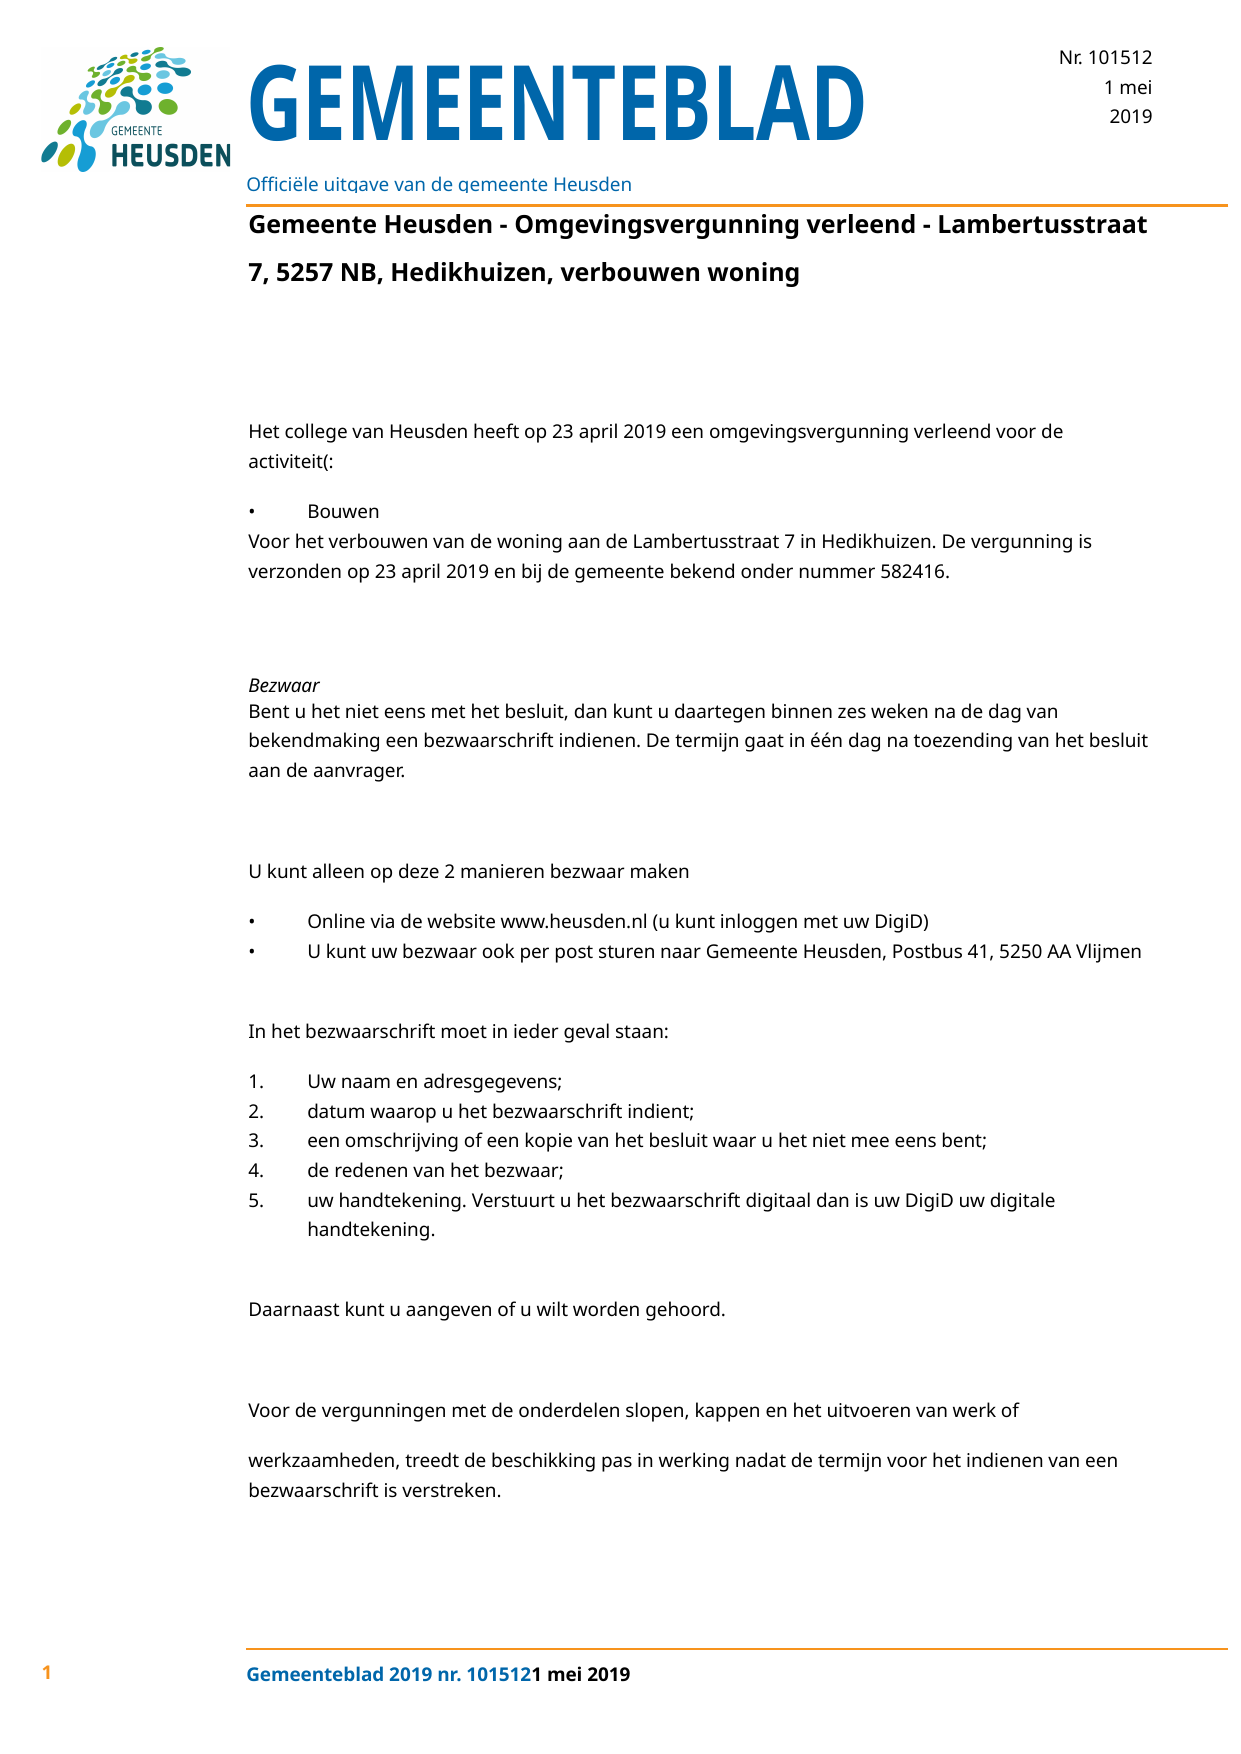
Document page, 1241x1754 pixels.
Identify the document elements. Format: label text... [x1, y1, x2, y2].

picture [41, 47, 231, 172]
text werkzaamheden, treedt de beschikking pas in werking nadat de termijn voor het indienen van een bezwaarschrift is verstreken. [248, 1448, 1152, 1503]
text Bezwaar [248, 672, 1152, 698]
list uw handtekening. Verstuurt u het bezwaarschrift digitaal dan is uw DigiD uw digitale handtekening. [248, 1187, 1152, 1242]
text Voor de vergunningen met de onderdelen slopen, kappen en het uitvoeren van werk of [248, 1397, 1152, 1423]
text Het college van Heusden heeft op 23 april 2019 een omgevingsvergunning verleend voor de activiteit(: [248, 419, 1152, 474]
text U kunt alleen op deze 2 manieren bezwaar maken [248, 858, 1152, 884]
text Daarnaast kunt u aangeven of u wilt worden gehoord. [248, 1296, 1152, 1322]
text In het bezwaarschrift moet in ieder geval staan: [248, 1018, 1152, 1044]
list Bouwen [248, 499, 1152, 524]
list U kunt uw bezwaar ook per post sturen naar Gemeente Heusden, Postbus 41, 5250 AA Vlijmen [248, 938, 1152, 964]
text Bent u het niet eens met het besluit, dan kunt u daartegen binnen zes weken na de dag van bekendmaking een bezwaarschrift indienen. De termijn gaat in één dag na toezending van het besluit aan de aanvrager. [248, 698, 1152, 783]
list Online via de website www.heusden.nl (u kunt inloggen met uw DigiD) [248, 908, 1152, 934]
text Voor het verbouwen van de woning aan de Lambertusstraat 7 in Hedikhuizen. De vergunning is verzonden op 23 april 2019 en bij de gemeente bekend onder nummer 582416. [248, 528, 1152, 584]
list Uw naam en adresgegevens; [248, 1068, 1152, 1094]
list datum waarop u het bezwaarschrift indient; [248, 1098, 1152, 1124]
list een omschrijving of een kopie van het besluit waar u het niet mee eens bent; [248, 1128, 1152, 1153]
list de redenen van het bezwaar; [248, 1157, 1152, 1183]
text Gemeente Heusden - Omgevingsvergunning verleend - Lambertusstraat 7, 5257 NB, Hedikhuizen, verbouwen woning [248, 207, 1152, 288]
